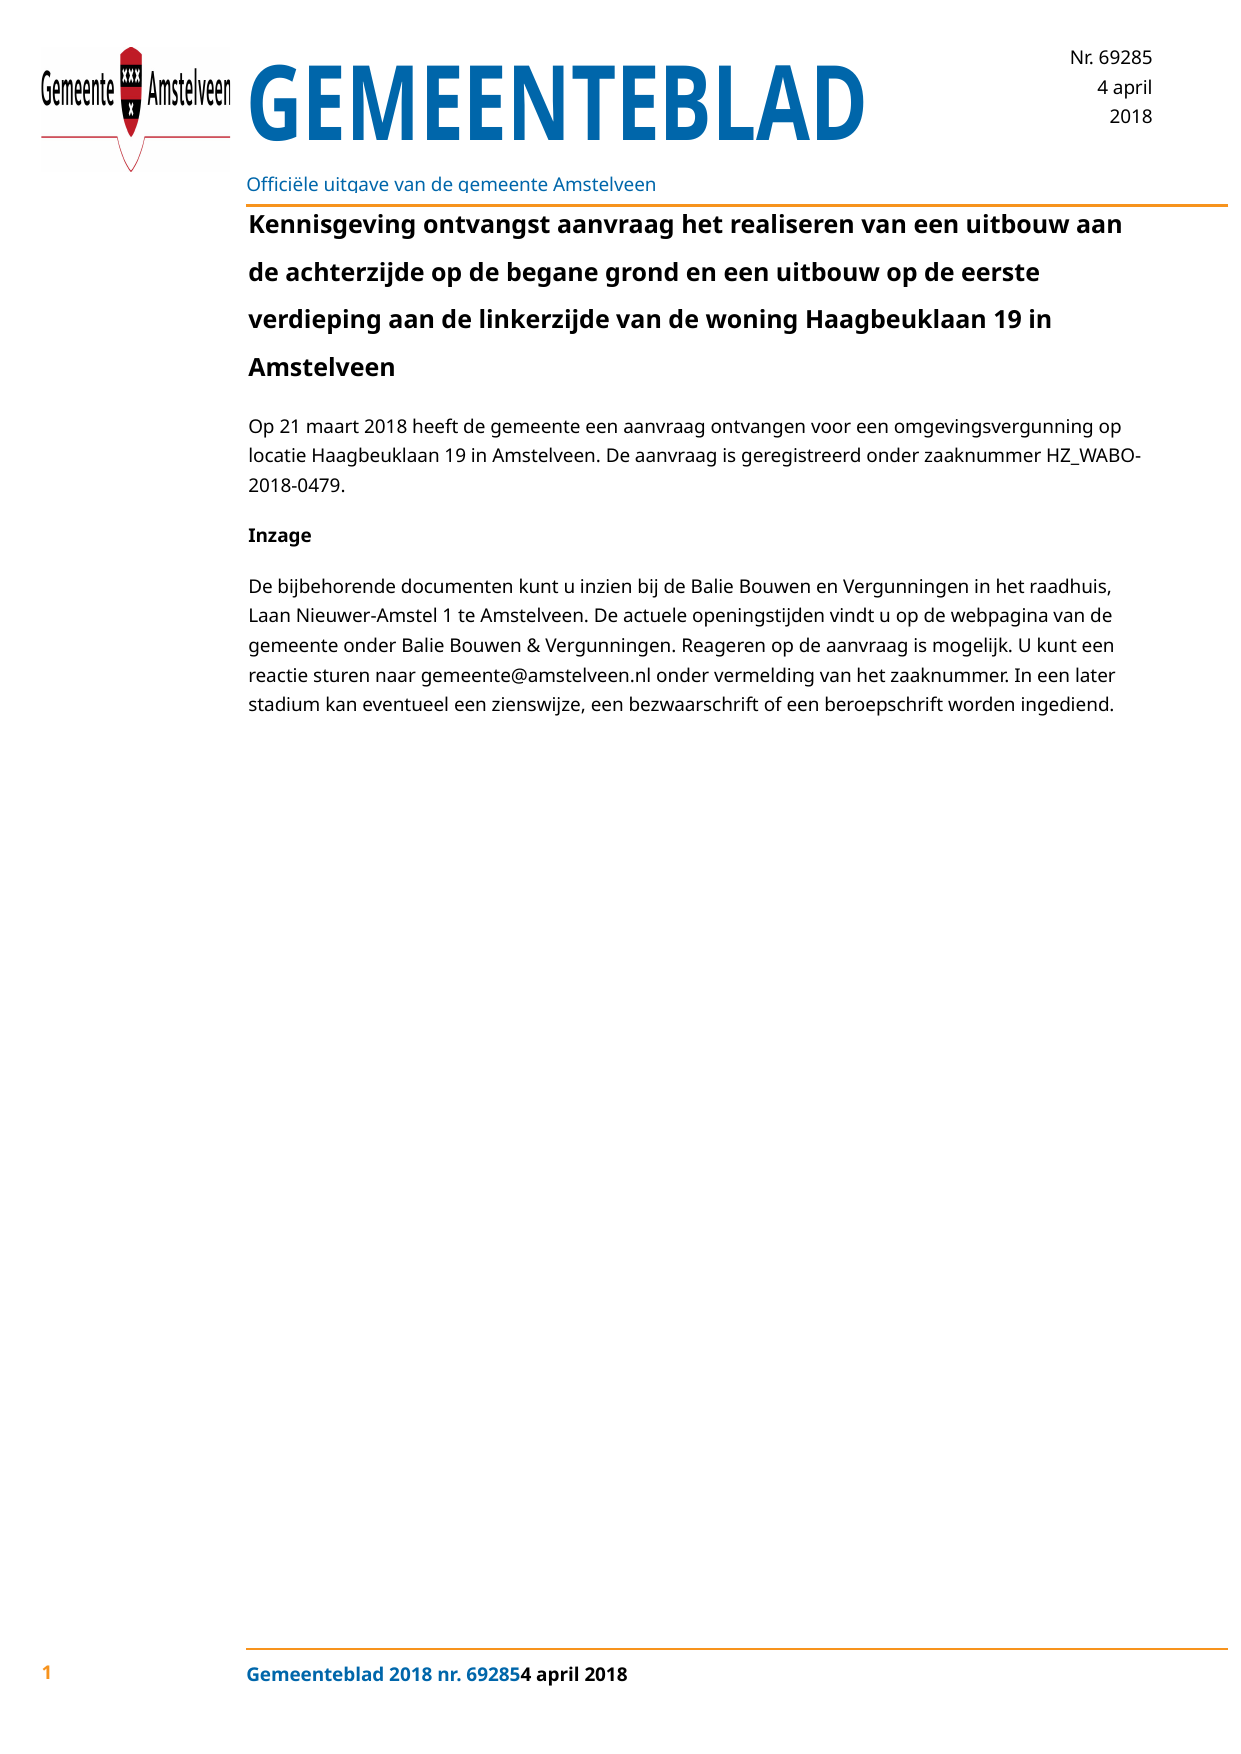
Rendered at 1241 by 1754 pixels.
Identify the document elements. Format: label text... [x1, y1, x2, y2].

text Op 21 maart 2018 heeft de gemeente een aanvraag ontvangen voor een omgevingsvergunning op locatie Haagbeuklaan 19 in Amstelveen. De aanvraag is geregistreerd onder zaaknummer HZ_WABO-2018-0479. [248, 413, 1152, 498]
text Inzage [248, 523, 1152, 548]
text De bijbehorende documenten kunt u inzien bij de Balie Bouwen en Vergunningen in het raadhuis, Laan Nieuwer-Amstel 1 te Amstelveen. De actuele openingstijden vindt u op de webpagina van de gemeente onder Balie Bouwen & Vergunningen. Reageren op de aanvraag is mogelijk. U kunt een reactie sturen naar gemeente@amstelveen.nl onder vermelding van het zaaknummer. In een later stadium kan eventueel een zienswijze, een bezwaarschrift of een beroepschrift worden ingediend. [248, 573, 1152, 717]
text Kennisgeving ontvangst aanvraag het realiseren van een uitbouw aan de achterzijde op de begane grond en een uitbouw op de eerste verdieping aan de linkerzijde van de woning Haagbeuklaan 19 in Amstelveen [248, 207, 1152, 384]
picture [41, 47, 231, 172]
